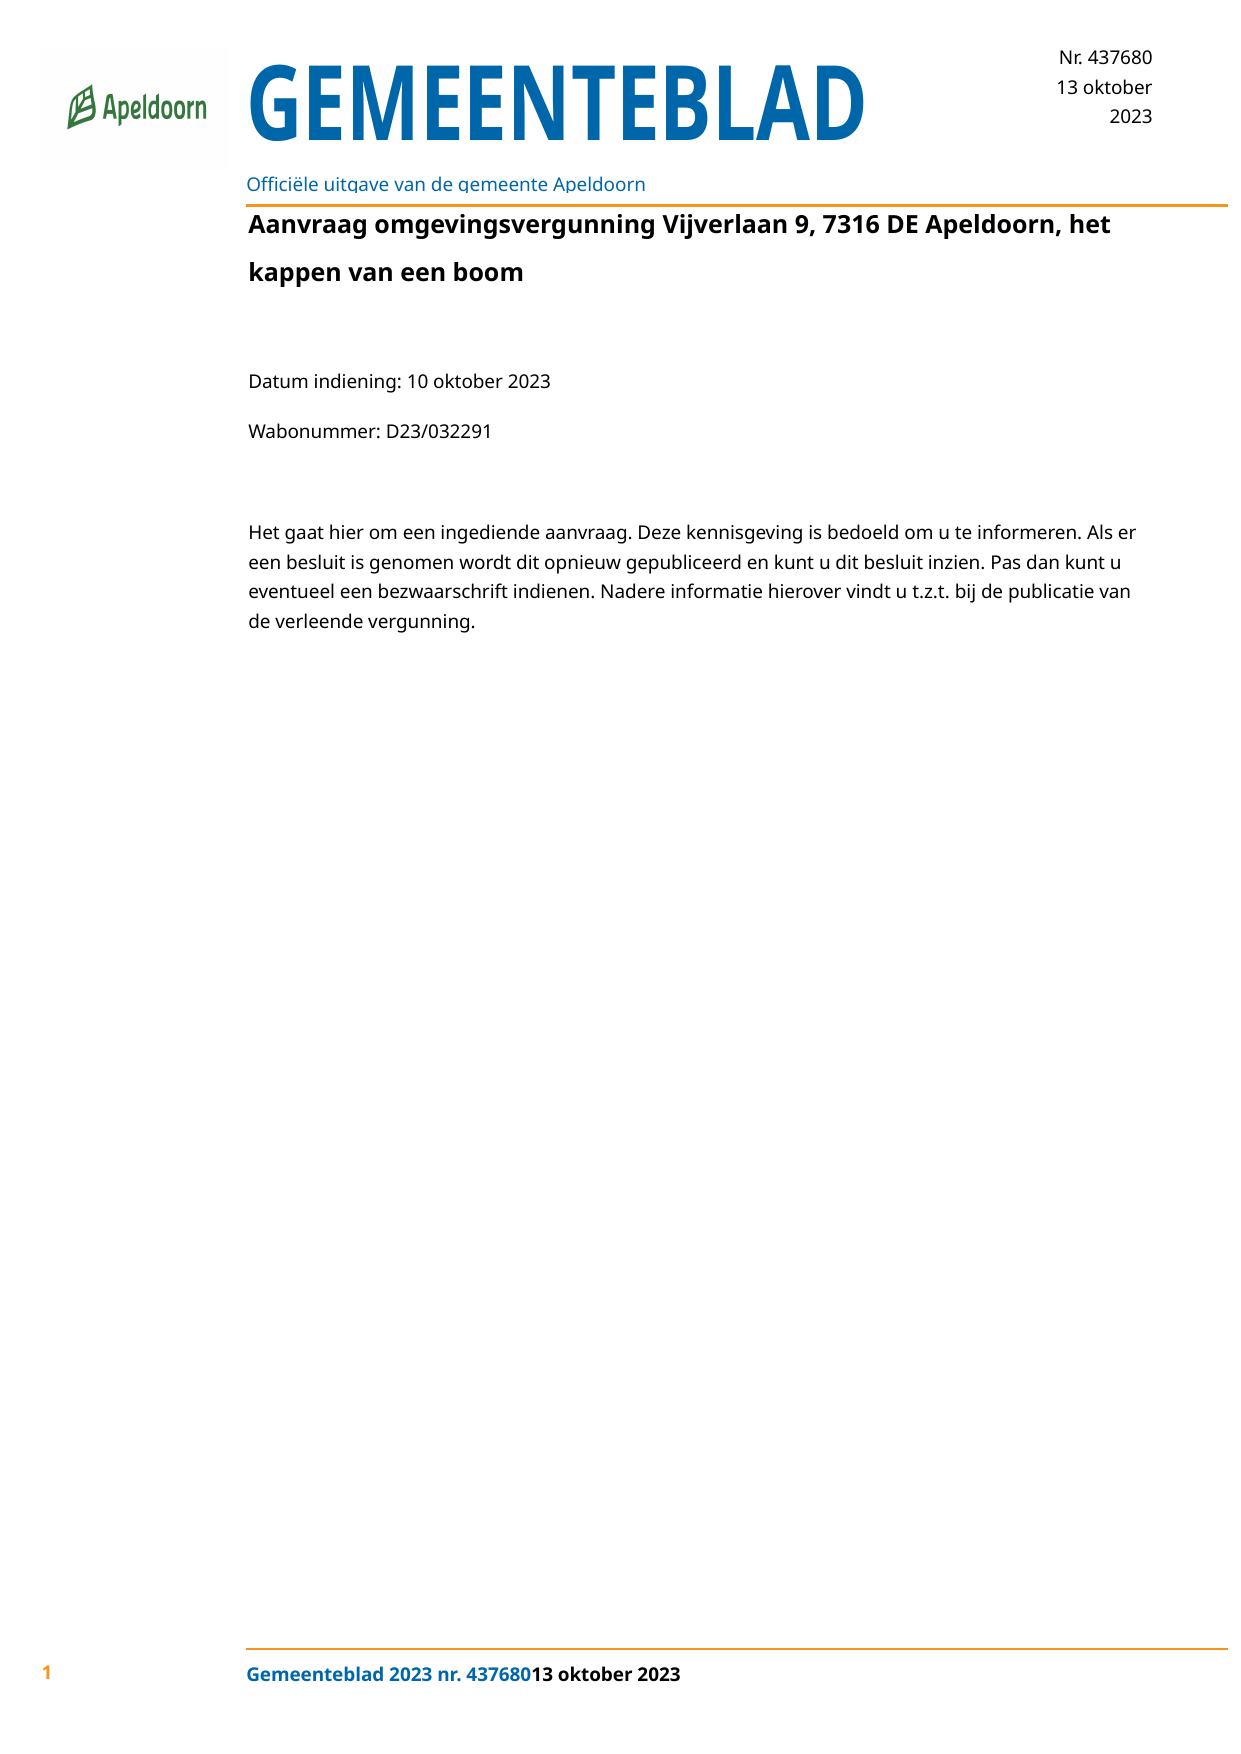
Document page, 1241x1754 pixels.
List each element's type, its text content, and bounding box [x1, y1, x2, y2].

text Datum indiening: 10 oktober 2023 [248, 368, 1152, 394]
text Wabonummer: D23/032291 [248, 419, 1152, 444]
text Aanvraag omgevingsvergunning Vijverlaan 9, 7316 DE Apeldoorn, het kappen van een boom [248, 207, 1152, 288]
picture [41, 47, 231, 172]
text Het gaat hier om een ingediende aanvraag. Deze kennisgeving is bedoeld om u te informeren. Als er een besluit is genomen wordt dit opnieuw gepubliceerd en kunt u dit besluit inzien. Pas dan kunt u eventueel een bezwaarschrift indienen. Nadere informatie hierover vindt u t.z.t. bij de publicatie van de verleende vergunning. [248, 519, 1152, 634]
